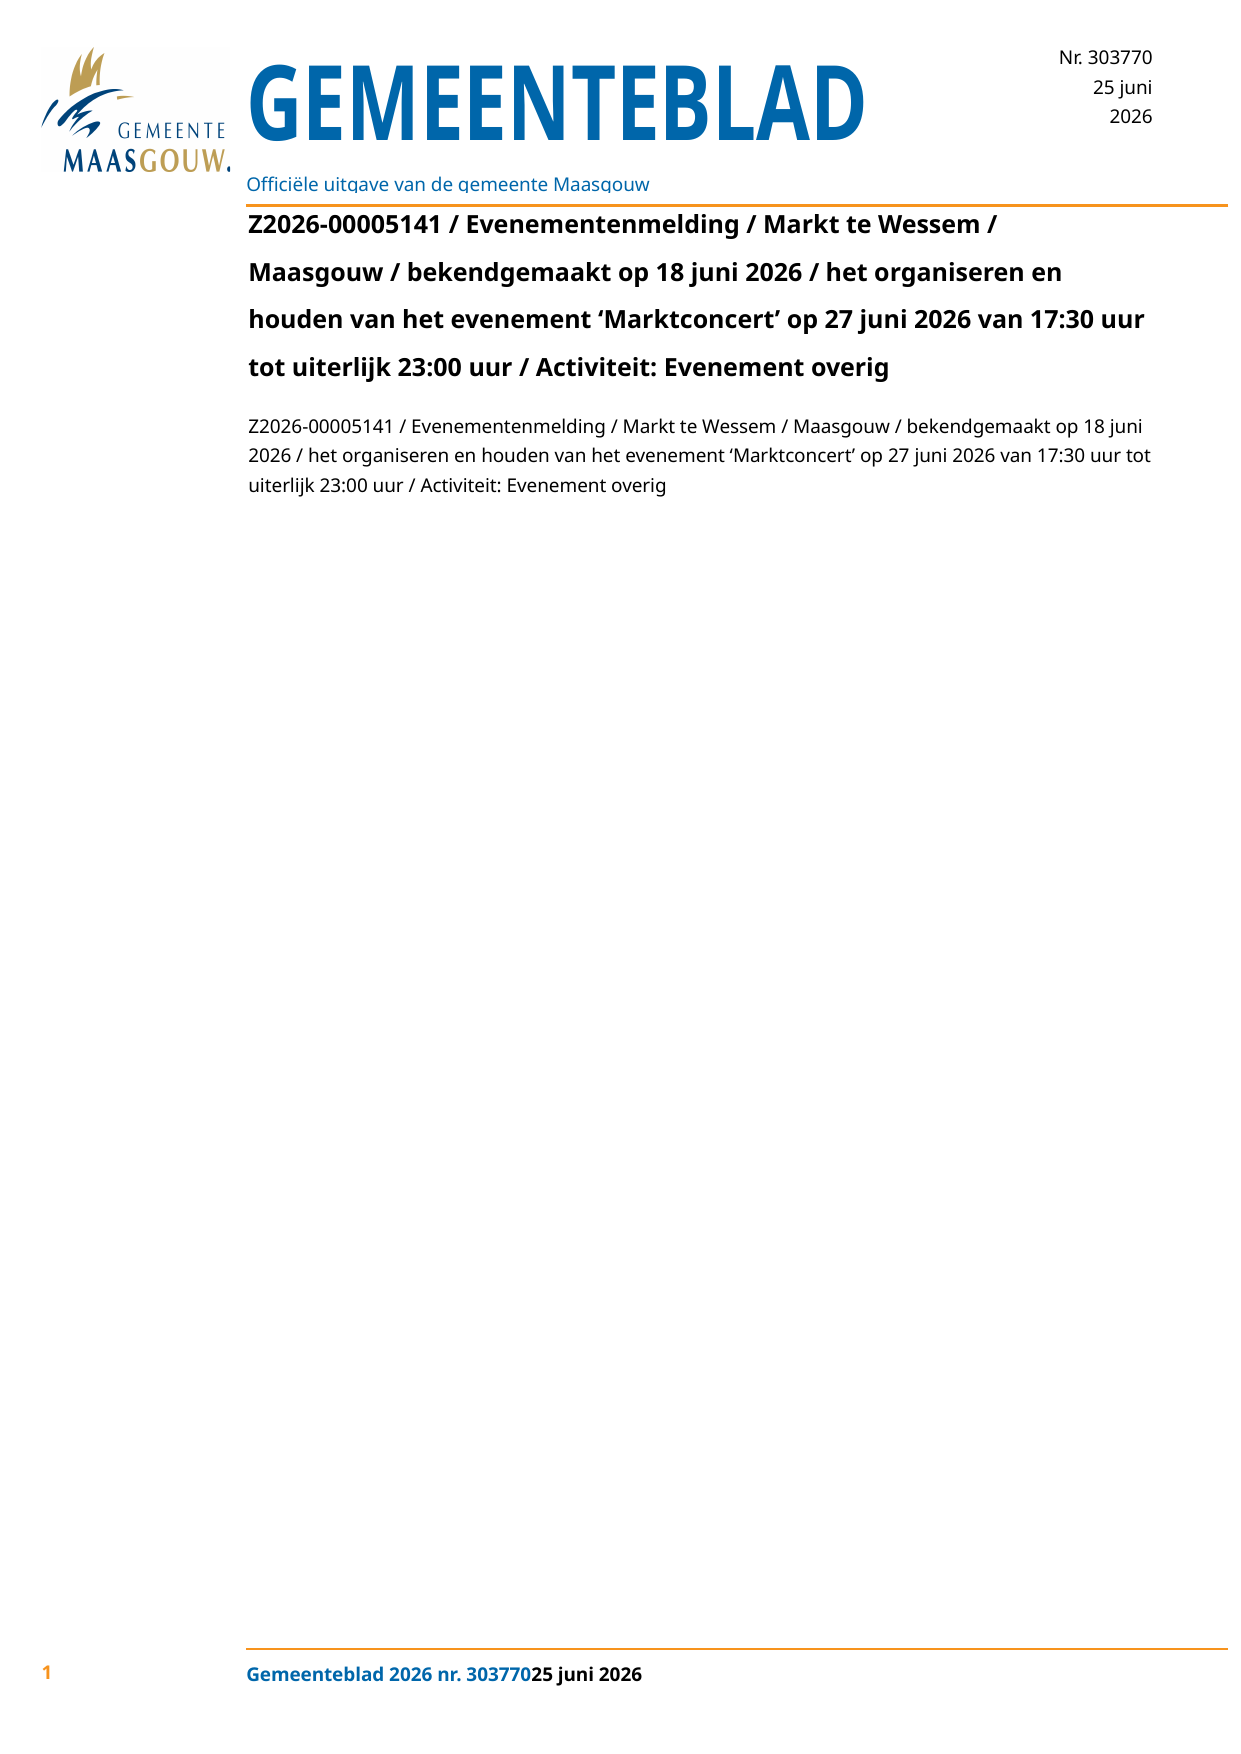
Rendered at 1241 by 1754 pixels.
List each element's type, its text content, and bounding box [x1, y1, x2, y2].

picture [41, 47, 231, 172]
text Z2026-00005141 / Evenementenmelding / Markt te Wessem / Maasgouw / bekendgemaakt op 18 juni 2026 / het organiseren en houden van het evenement ‘Marktconcert’ op 27 juni 2026 van 17:30 uur tot uiterlijk 23:00 uur / Activiteit: Evenement overig [248, 413, 1152, 498]
text Z2026-00005141 / Evenementenmelding / Markt te Wessem / Maasgouw / bekendgemaakt op 18 juni 2026 / het organiseren en houden van het evenement ‘Marktconcert’ op 27 juni 2026 van 17:30 uur tot uiterlijk 23:00 uur / Activiteit: Evenement overig [248, 207, 1152, 384]
